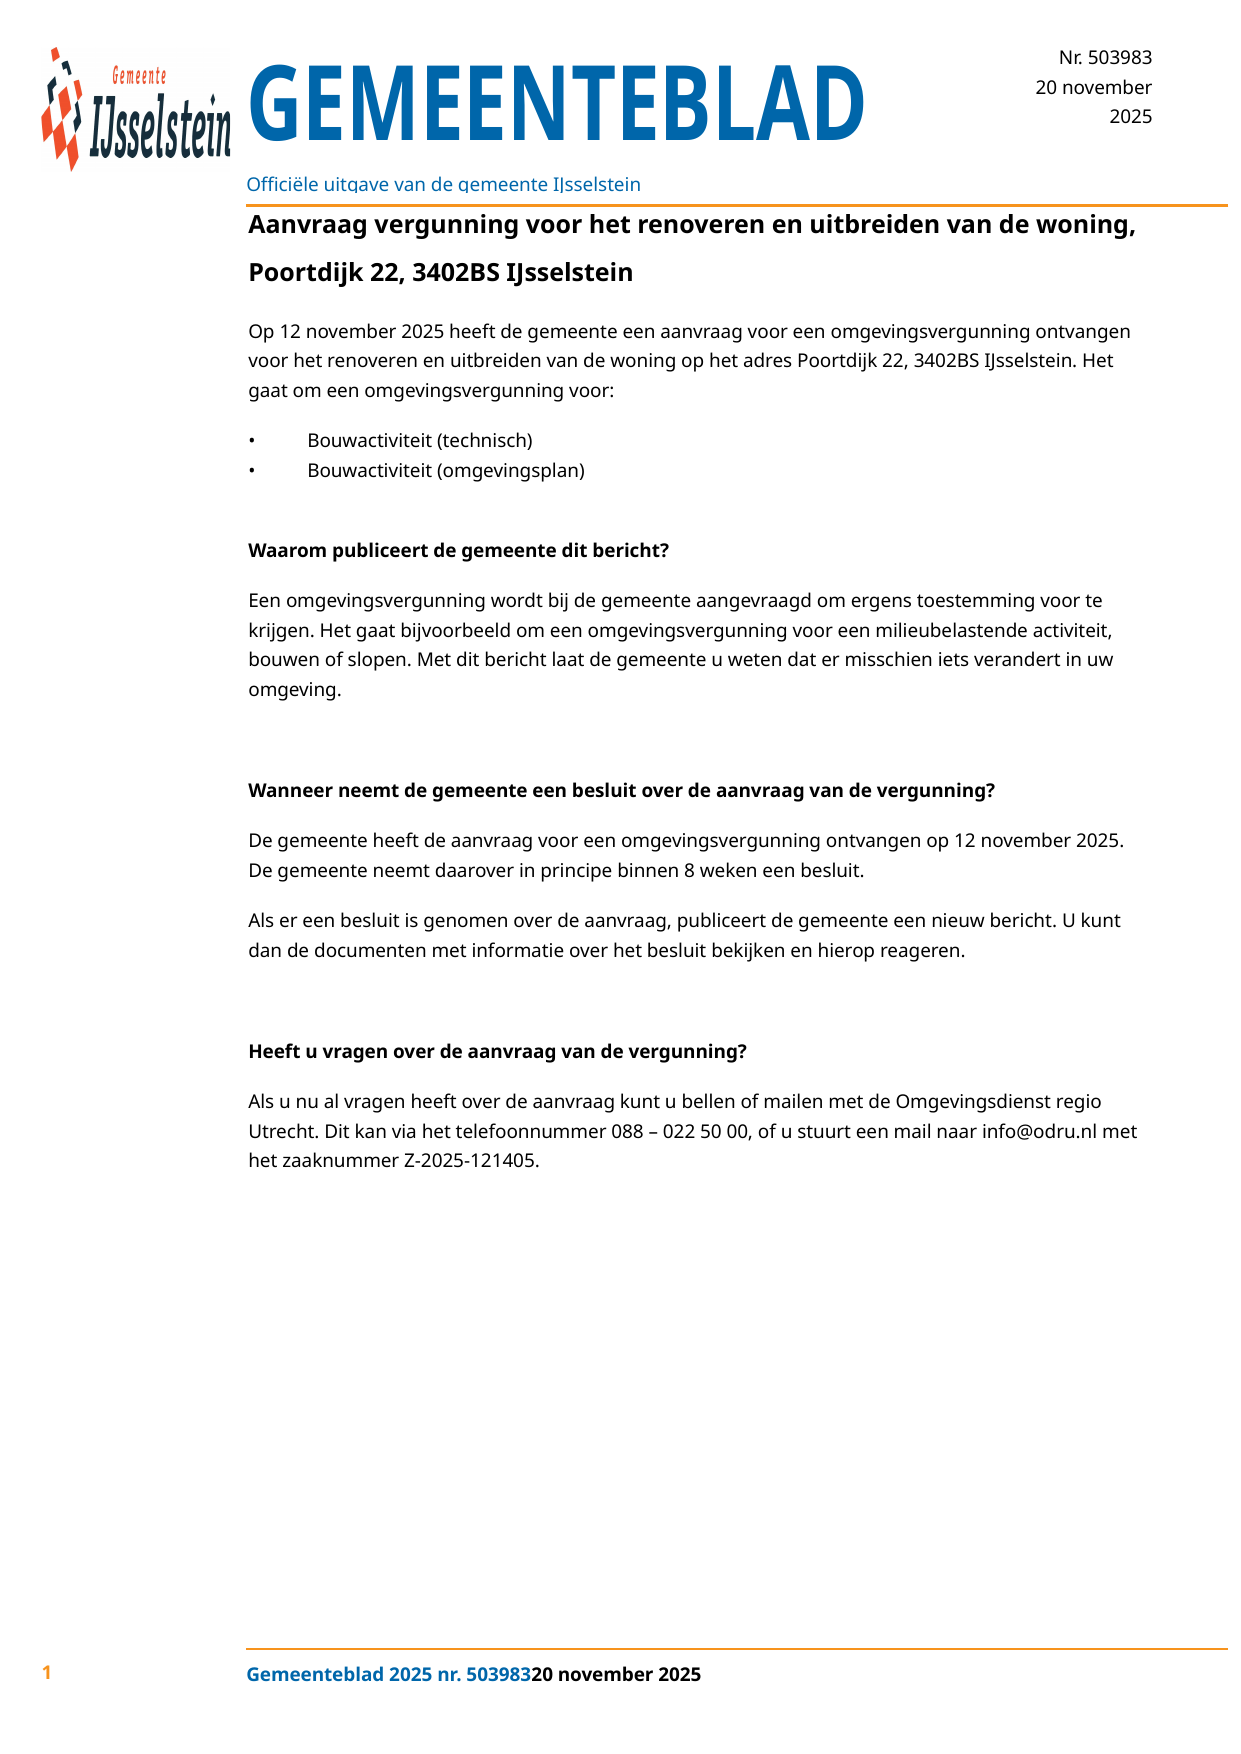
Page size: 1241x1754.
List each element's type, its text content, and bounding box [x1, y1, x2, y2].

list Bouwactiviteit (omgevingsplan) [248, 457, 1152, 483]
text Op 12 november 2025 heeft de gemeente een aanvraag voor een omgevingsvergunning ontvangen voor het renoveren en uitbreiden van de woning op het adres Poortdijk 22, 3402BS IJsselstein. Het gaat om een omgevingsvergunning voor: [248, 318, 1152, 403]
text Een omgevingsvergunning wordt bij de gemeente aangevraagd om ergens toestemming voor te krijgen. Het gaat bijvoorbeeld om een omgevingsvergunning voor een milieubelastende activiteit, bouwen of slopen. Met dit bericht laat de gemeente u weten dat er misschien iets verandert in uw omgeving. [248, 587, 1152, 702]
text De gemeente heeft de aanvraag voor een omgevingsvergunning ontvangen op 12 november 2025. De gemeente neemt daarover in principe binnen 8 weken een besluit. [248, 827, 1152, 883]
list Bouwactiviteit (technisch) [248, 427, 1152, 453]
text Als u nu al vragen heeft over de aanvraag kunt u bellen of mailen met de Omgevingsdienst regio Utrecht. Dit kan via het telefoonnummer 088 – 022 50 00, of u stuurt een mail naar info@odru.nl met het zaaknummer Z-2025-121405. [248, 1088, 1152, 1173]
text Heeft u vragen over de aanvraag van de vergunning? [248, 1038, 1152, 1064]
text Aanvraag vergunning voor het renoveren en uitbreiden van de woning, Poortdijk 22, 3402BS IJsselstein [248, 207, 1152, 288]
text Waarom publiceert de gemeente dit bericht? [248, 537, 1152, 563]
text Als er een besluit is genomen over de aanvraag, publiceert de gemeente een nieuw bericht. U kunt dan de documenten met informatie over het besluit bekijken en hierop reageren. [248, 907, 1152, 963]
picture [41, 47, 231, 172]
text Wanneer neemt de gemeente een besluit over de aanvraag van de vergunning? [248, 777, 1152, 803]
